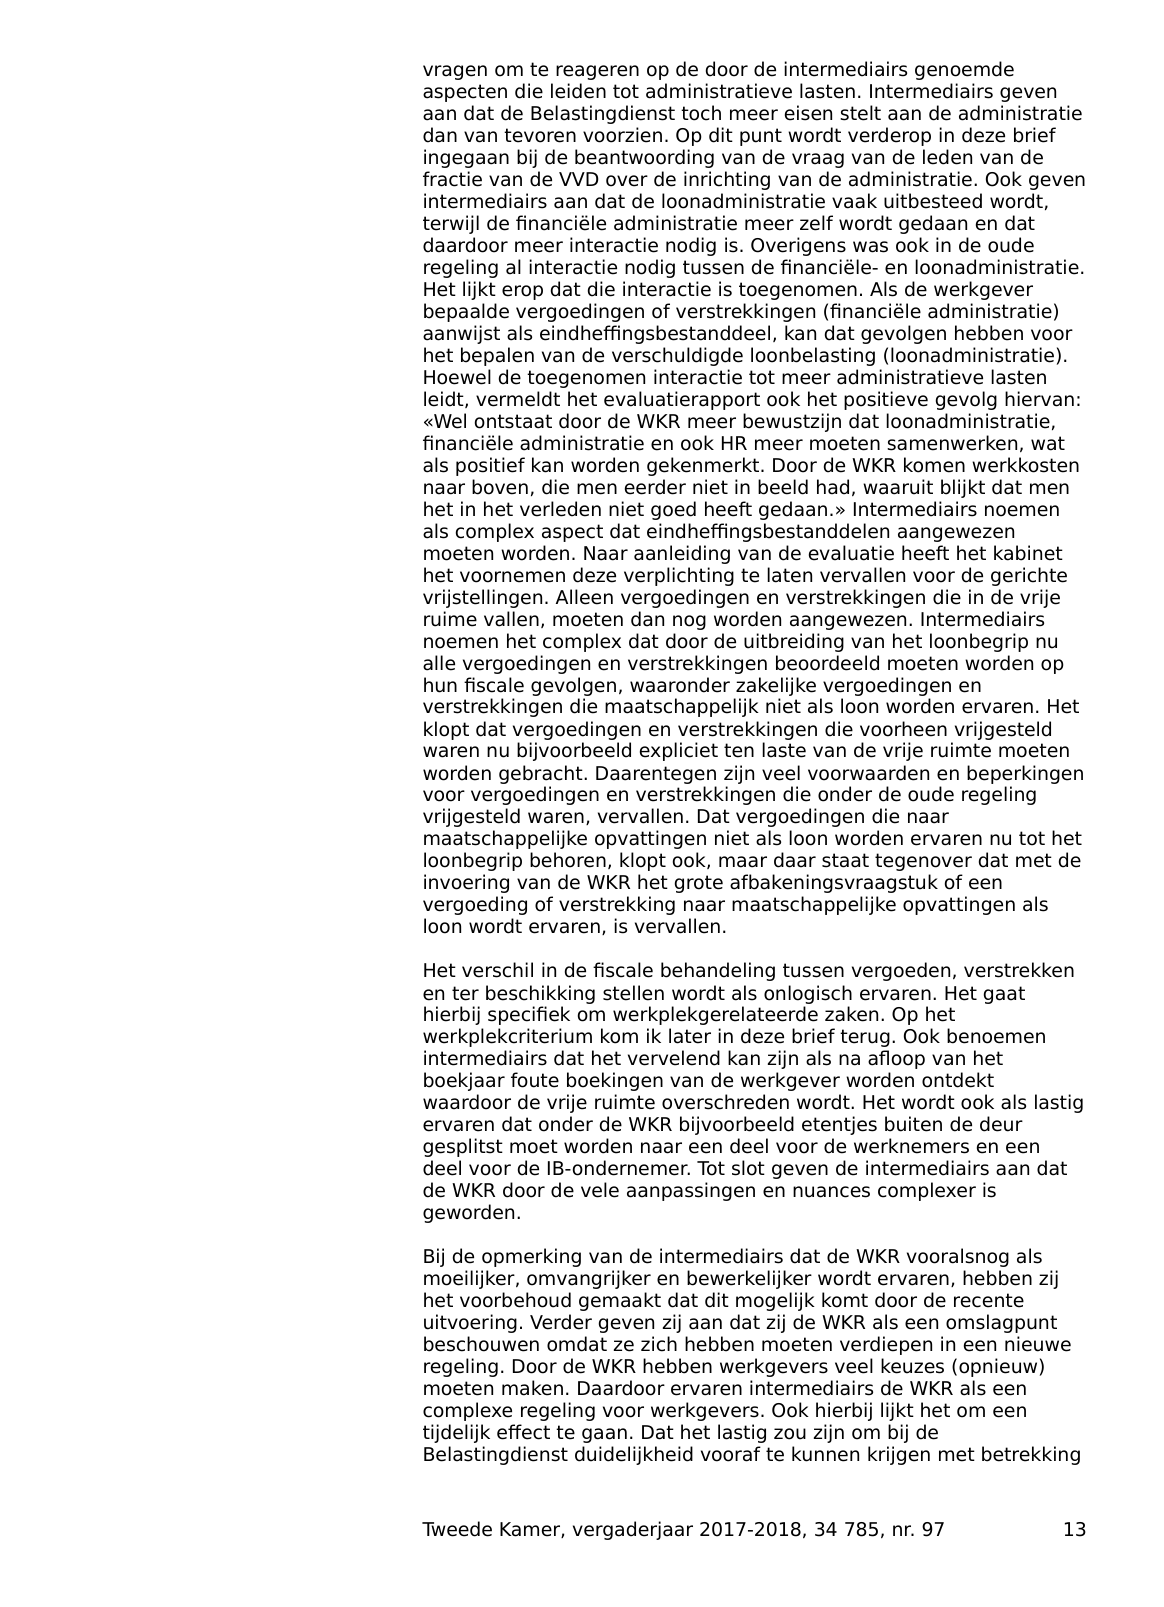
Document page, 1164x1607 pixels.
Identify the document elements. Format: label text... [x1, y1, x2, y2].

text vragen om te reageren op de door de intermediairs genoemde aspecten die leiden tot administratieve lasten. Intermediairs geven aan dat de Belastingdienst toch meer eisen stelt aan de administratie dan van tevoren voorzien. Op dit punt wordt verderop in deze brief ingegaan bij de beantwoording van de vraag van de leden van de fractie van de VVD over de inrichting van de administratie. Ook geven intermediairs aan dat de loonadministratie vaak uitbesteed wordt, terwijl de financiële administratie meer zelf wordt gedaan en dat daardoor meer interactie nodig is. Overigens was ook in de oude regeling al interactie nodig tussen de financiële- en loonadministratie. Het lijkt erop dat die interactie is toegenomen. Als de werkgever bepaalde vergoedingen of verstrekkingen (financiële administratie) aanwijst als eindheffingsbestanddeel, kan dat gevolgen hebben voor het bepalen van de verschuldigde loonbelasting (loonadministratie). Hoewel de toegenomen interactie tot meer administratieve lasten leidt, vermeldt het evaluatierapport ook het positieve gevolg hiervan: «Wel ontstaat door de WKR meer bewustzijn dat loonadministratie, financiële administratie en ook HR meer moeten samenwerken, wat als positief kan worden gekenmerkt. Door de WKR komen werkkosten naar boven, die men eerder niet in beeld had, waaruit blijkt dat men het in het verleden niet goed heeft gedaan.» Intermediairs noemen als complex aspect dat eindheffingsbestanddelen aangewezen moeten worden. Naar aanleiding van de evaluatie heeft het kabinet het voornemen deze verplichting te laten vervallen voor de gerichte vrijstellingen. Alleen vergoedingen en verstrekkingen die in de vrije ruime vallen, moeten dan nog worden aangewezen. Intermediairs noemen het complex dat door de uitbreiding van het loonbegrip nu alle vergoedingen en verstrekkingen beoordeeld moeten worden op hun fiscale gevolgen, waaronder zakelijke vergoedingen en verstrekkingen die maatschappelijk niet als loon worden ervaren. Het klopt dat vergoedingen en verstrekkingen die voorheen vrijgesteld waren nu bijvoorbeeld expliciet ten laste van de vrije ruimte moeten worden gebracht. Daarentegen zijn veel voorwaarden en beperkingen voor vergoedingen en verstrekkingen die onder de oude regeling vrijgesteld waren, vervallen. Dat vergoedingen die naar maatschappelijke opvattingen niet als loon worden ervaren nu tot het loonbegrip behoren, klopt ook, maar daar staat tegenover dat met de invoering van de WKR het grote afbakeningsvraagstuk of een vergoeding of verstrekking naar maatschappelijke opvattingen als loon wordt ervaren, is vervallen. [422, 59, 1087, 938]
text Het verschil in de fiscale behandeling tussen vergoeden, verstrekken en ter beschikking stellen wordt als onlogisch ervaren. Het gaat hierbij specifiek om werkplekgerelateerde zaken. Op het werkplekcriterium kom ik later in deze brief terug. Ook benoemen intermediairs dat het vervelend kan zijn als na afloop van het boekjaar foute boekingen van de werkgever worden ontdekt waardoor de vrije ruimte overschreden wordt. Het wordt ook als lastig ervaren dat onder de WKR bijvoorbeeld etentjes buiten de deur gesplitst moet worden naar een deel voor de werknemers en een deel voor de IB-ondernemer. Tot slot geven de intermediairs aan dat de WKR door de vele aanpassingen en nuances complexer is geworden. [422, 960, 1087, 1224]
text Bij de opmerking van de intermediairs dat de WKR vooralsnog als moeilijker, omvangrijker en bewerkelijker wordt ervaren, hebben zij het voorbehoud gemaakt dat dit mogelijk komt door de recente uitvoering. Verder geven zij aan dat zij de WKR als een omslagpunt beschouwen omdat ze zich hebben moeten verdiepen in een nieuwe regeling. Door de WKR hebben werkgevers veel keuzes (opnieuw) moeten maken. Daardoor ervaren intermediairs de WKR als een complexe regeling voor werkgevers. Ook hierbij lijkt het om een tijdelijk effect te gaan. Dat het lastig zou zijn om bij de Belastingdienst duidelijkheid vooraf te kunnen krijgen met betrekking [422, 1246, 1087, 1466]
